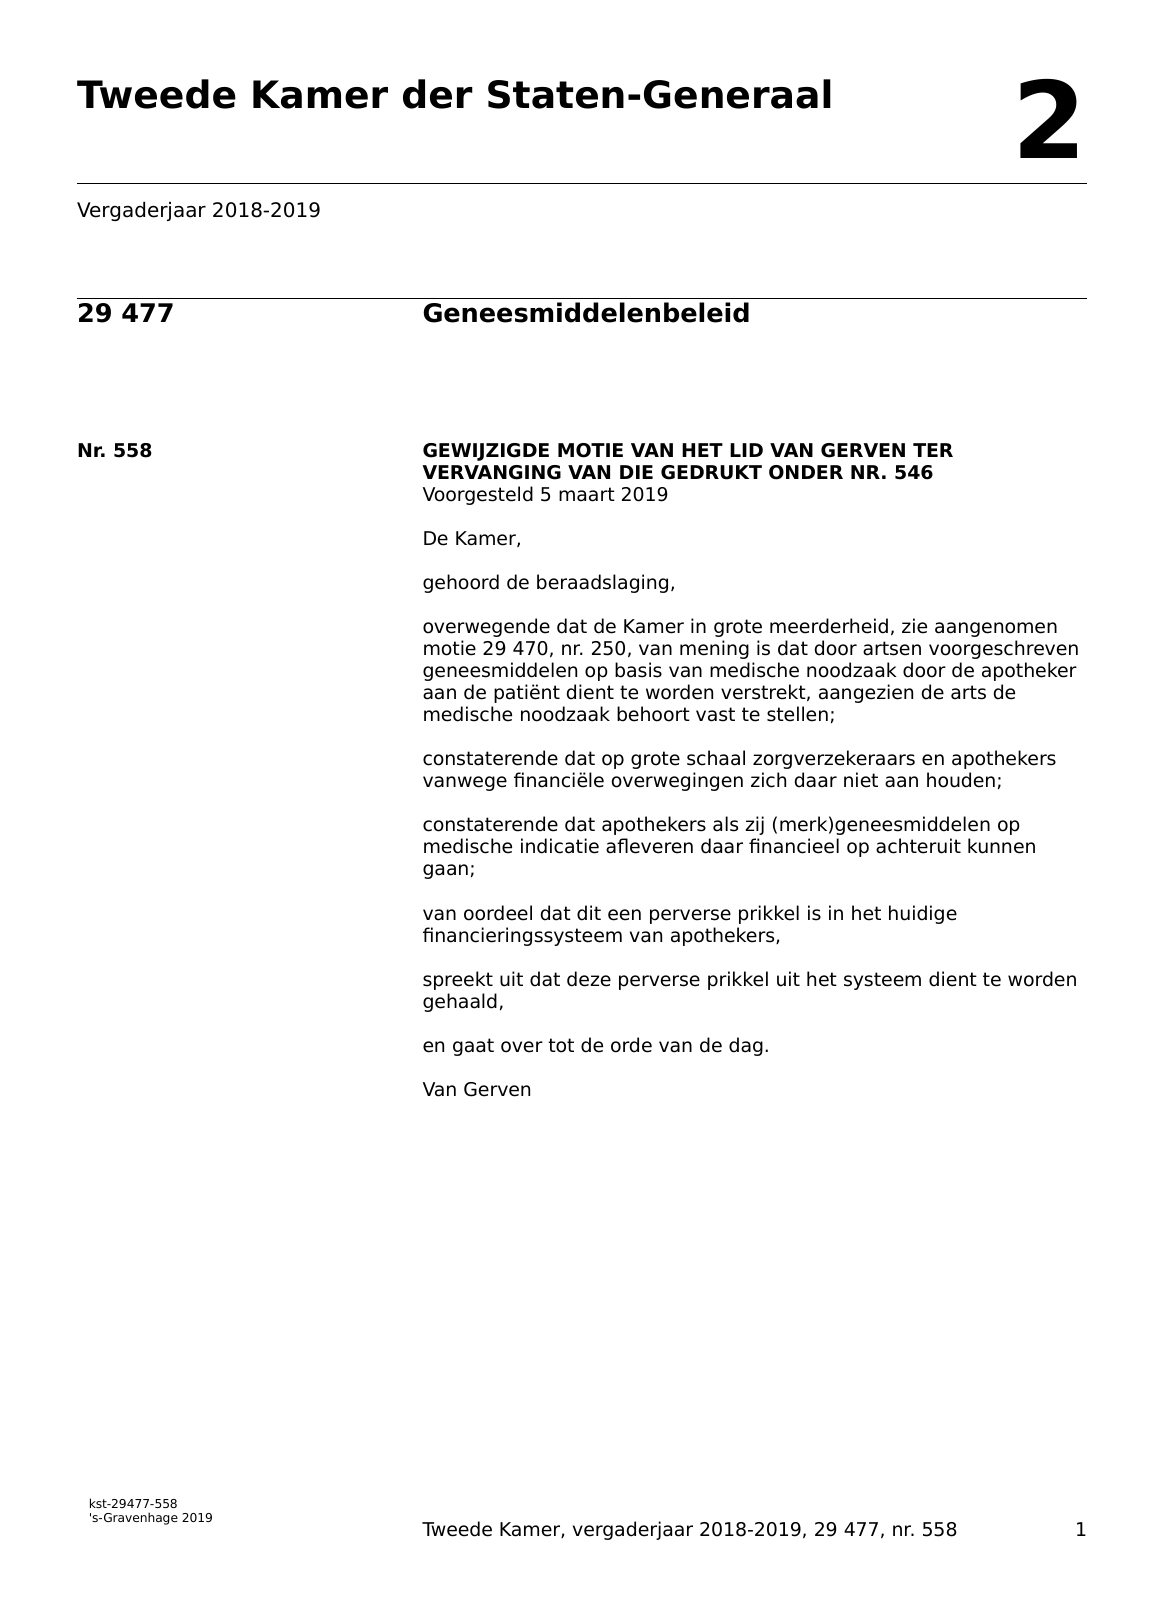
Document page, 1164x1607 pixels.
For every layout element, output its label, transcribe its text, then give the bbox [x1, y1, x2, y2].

table_header 2 [886, 59, 1087, 183]
text Voorgesteld 5 maart 2019 [422, 484, 1087, 506]
text van oordeel dat dit een perverse prikkel is in het huidige financieringssysteem van apothekers, [422, 902, 1087, 946]
text kst-29477-558 [88, 1497, 323, 1511]
text constaterende dat op grote schaal zorgverzekeraars en apothekers vanwege financiële overwegingen zich daar niet aan houden; [422, 748, 1087, 792]
text en gaat over tot de orde van de dag. [422, 1035, 1087, 1057]
subtitle 29 477 Geneesmiddelenbeleid [77, 299, 1087, 329]
text spreekt uit dat deze perverse prikkel uit het systeem dient te worden gehaald, [422, 969, 1087, 1013]
subtitle Nr. 558 GEWIJZIGDE MOTIE VAN HET LID VAN GERVEN TER VERVANGING VAN DIE GEDRUKT ONDER NR. 546 [77, 440, 1087, 484]
table_header Tweede Kamer der Staten-Generaal [77, 59, 886, 183]
table_cell Vergaderjaar 2018-2019 [77, 184, 1087, 298]
text De Kamer, [422, 528, 1087, 550]
text 's-Gravenhage 2019 [88, 1511, 323, 1525]
text Van Gerven [422, 1079, 1087, 1101]
text constaterende dat apothekers als zij (merk)geneesmiddelen op medische indicatie afleveren daar financieel op achteruit kunnen gaan; [422, 814, 1087, 880]
text gehoord de beraadslaging, [422, 572, 1087, 594]
text overwegende dat de Kamer in grote meerderheid, zie aangenomen motie 29 470, nr. 250, van mening is dat door artsen voorgeschreven geneesmiddelen op basis van medische noodzaak door de apotheker aan de patiënt dient te worden verstrekt, aangezien de arts de medische noodzaak behoort vast te stellen; [422, 616, 1087, 726]
